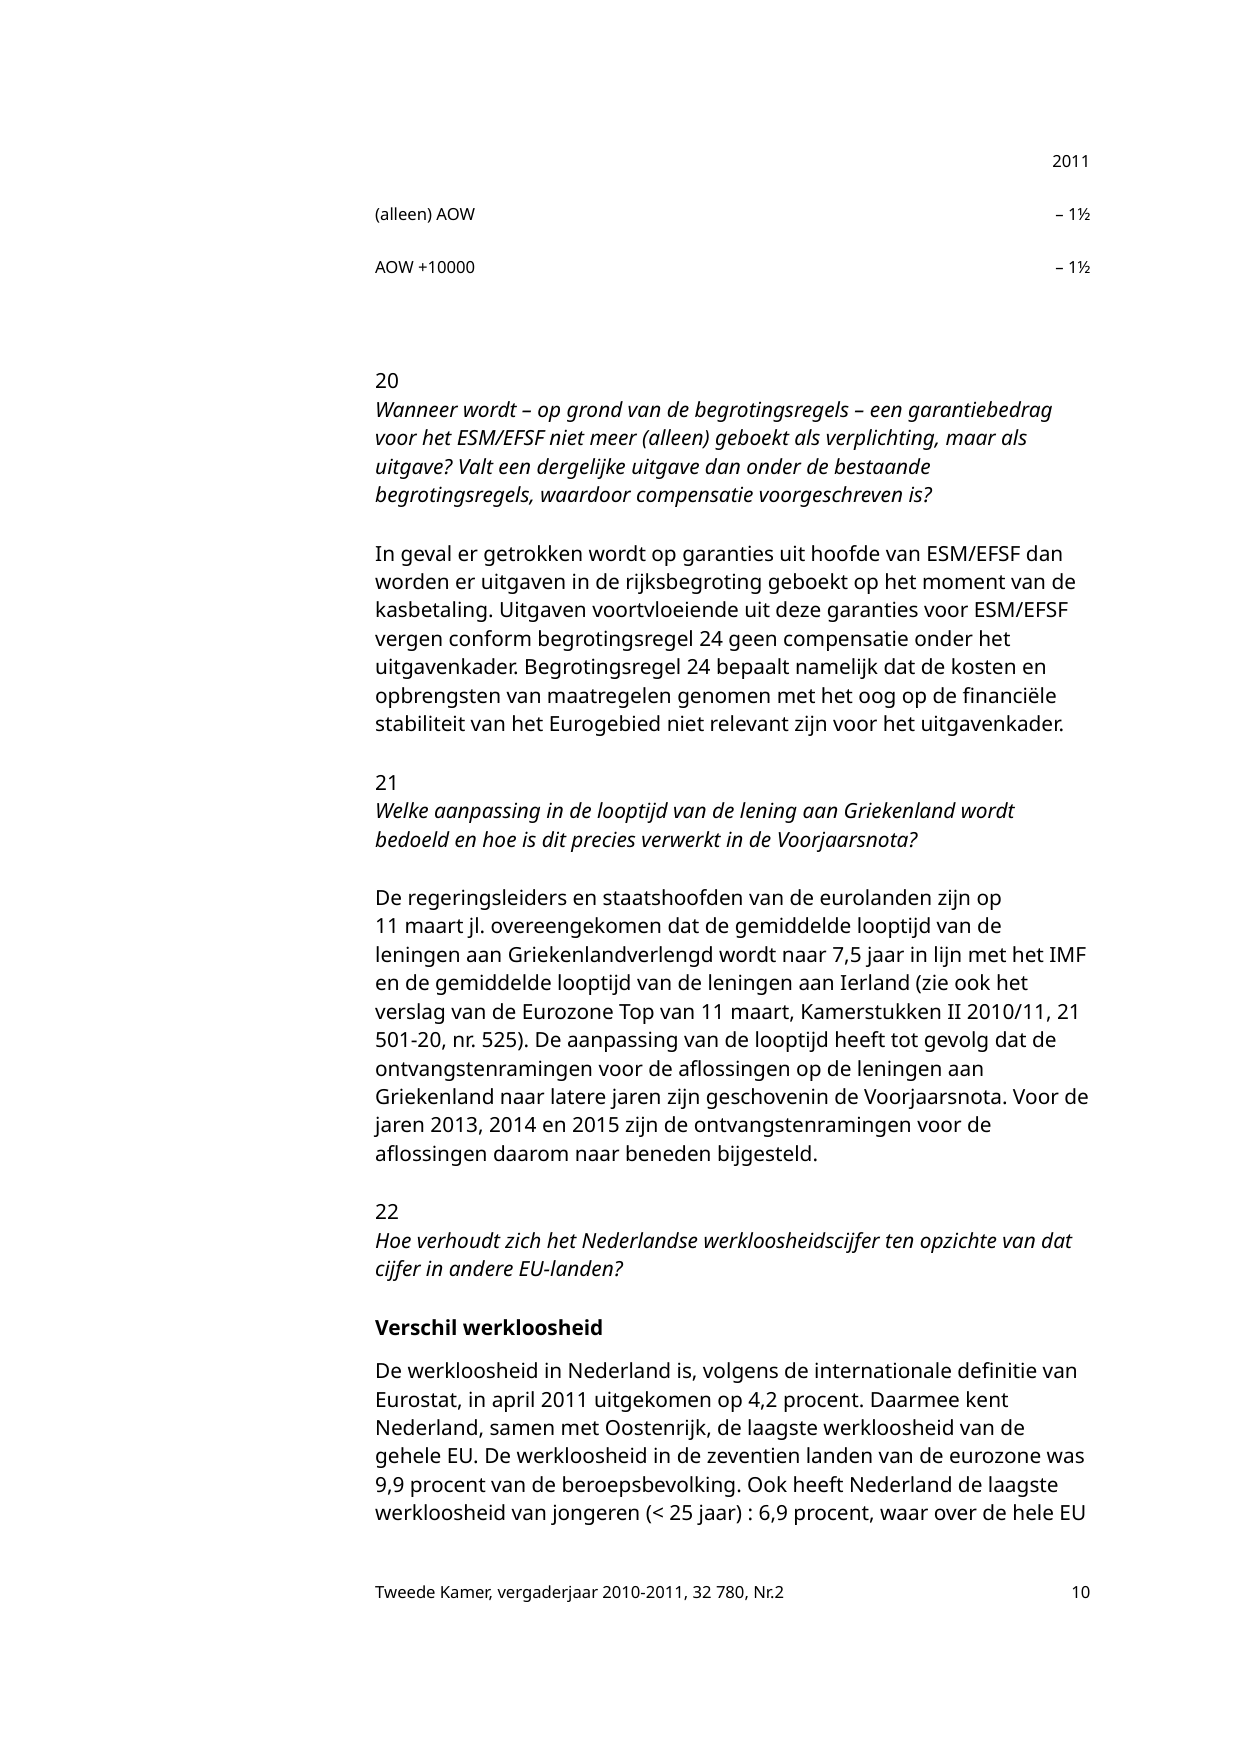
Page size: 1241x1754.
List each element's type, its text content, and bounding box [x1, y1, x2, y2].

text De werkloosheid in Nederland is, volgens de internationale definitie van Eurostat, in april 2011 uitgekomen op 4,2 procent. Daarmee kent Nederland, samen met Oostenrijk, de laagste werkloosheid van de gehele EU. De werkloosheid in de zeventien landen van de eurozone was 9,9 procent van de beroepsbevolking. Ook heeft Nederland de laagste werkloosheid van jongeren (< 25 jaar) : 6,9 procent, waar over de hele EU [375, 1356, 1090, 1527]
text Hoe verhoudt zich het Nederlandse werkloosheidscijfer ten opzichte van dat cijfer in andere EU-landen? [375, 1226, 1090, 1283]
text Welke aanpassing in de looptijd van de lening aan Griekenland wordt bedoeld en hoe is dit precies verwerkt in de Voorjaarsnota? [375, 796, 1090, 853]
text Wanneer wordt – op grond van de begrotingsregels – een garantiebedrag voor het ESM/EFSF niet meer (alleen) geboekt als verplichting, maar als uitgave? Valt een dergelijke uitgave dan onder de bestaande begrotingsregels, waardoor compensatie voorgeschreven is? [375, 395, 1090, 509]
table_header 2011 [933, 150, 1090, 203]
table_header [375, 150, 933, 203]
table_cell – 1½ [933, 203, 1090, 255]
table_cell (alleen) AOW [375, 203, 933, 255]
text 22 [375, 1197, 1090, 1226]
text 20 [375, 367, 1090, 395]
table_cell AOW +10000 [375, 255, 933, 308]
text In geval er getrokken wordt op garanties uit hoofde van ESM/EFSF dan worden er uitgaven in de rijksbegroting geboekt op het moment van de kasbetaling. Uitgaven voortvloeiende uit deze garanties voor ESM/EFSF vergen conform begrotingsregel 24 geen compensatie onder het uitgavenkader. Begrotingsregel 24 bepaalt namelijk dat de kosten en opbrengsten van maatregelen genomen met het oog op de financiële stabiliteit van het Eurogebied niet relevant zijn voor het uitgavenkader. [375, 539, 1090, 738]
text 21 [375, 768, 1090, 796]
table_cell – 1½ [933, 255, 1090, 308]
text De regeringsleiders en staatshoofden van de eurolanden zijn op 11 maart jl. overeengekomen dat de gemiddelde looptijd van de leningen aan Griekenlandverlengd wordt naar 7,5 jaar in lijn met het IMF en de gemiddelde looptijd van de leningen aan Ierland (zie ook het verslag van de Eurozone Top van 11 maart, Kamerstukken II 2010/11, 21 501-20, nr. 525). De aanpassing van de looptijd heeft tot gevolg dat de ontvangstenramingen voor de aflossingen op de leningen aan Griekenland naar latere jaren zijn geschovenin de Voorjaarsnota. Voor de jaren 2013, 2014 en 2015 zijn de ontvangstenramingen voor de aflossingen daarom naar beneden bijgesteld. [375, 883, 1090, 1167]
text Verschil werkloosheid [375, 1313, 1090, 1341]
